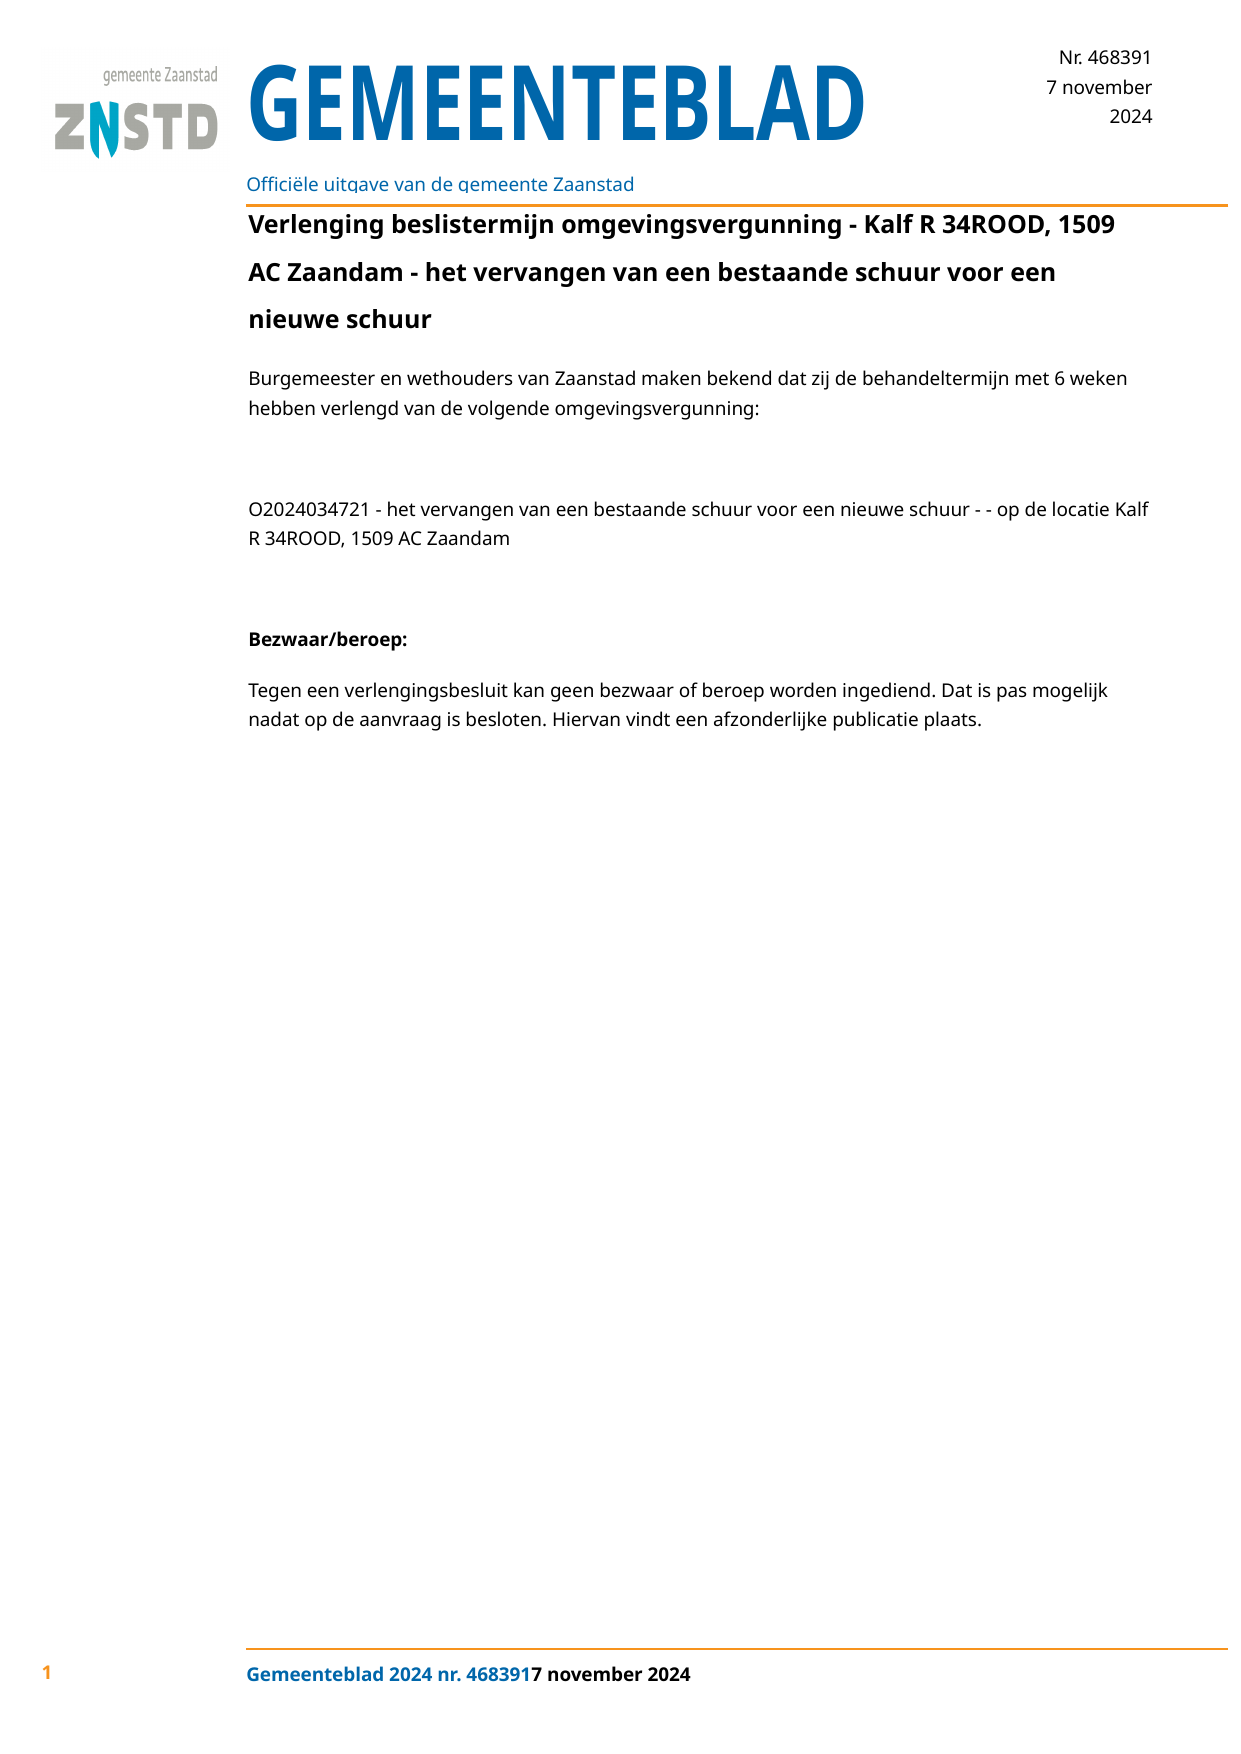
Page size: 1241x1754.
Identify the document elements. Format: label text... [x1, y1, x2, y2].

text Bezwaar/beroep: [248, 626, 1152, 652]
text O2024034721 - het vervangen van een bestaande schuur voor een nieuwe schuur - - op de locatie Kalf R 34ROOD, 1509 AC Zaandam [248, 496, 1152, 551]
text Tegen een verlengingsbesluit kan geen bezwaar of beroep worden ingediend. Dat is pas mogelijk nadat op de aanvraag is besloten. Hiervan vindt een afzonderlijke publicatie plaats. [248, 677, 1152, 732]
picture [41, 47, 231, 172]
text Burgemeester en wethouders van Zaanstad maken bekend dat zij de behandeltermijn met 6 weken hebben verlengd van de volgende omgevingsvergunning: [248, 366, 1152, 421]
text Verlenging beslistermijn omgevingsvergunning - Kalf R 34ROOD, 1509 AC Zaandam - het vervangen van een bestaande schuur voor een nieuwe schuur [248, 207, 1152, 336]
